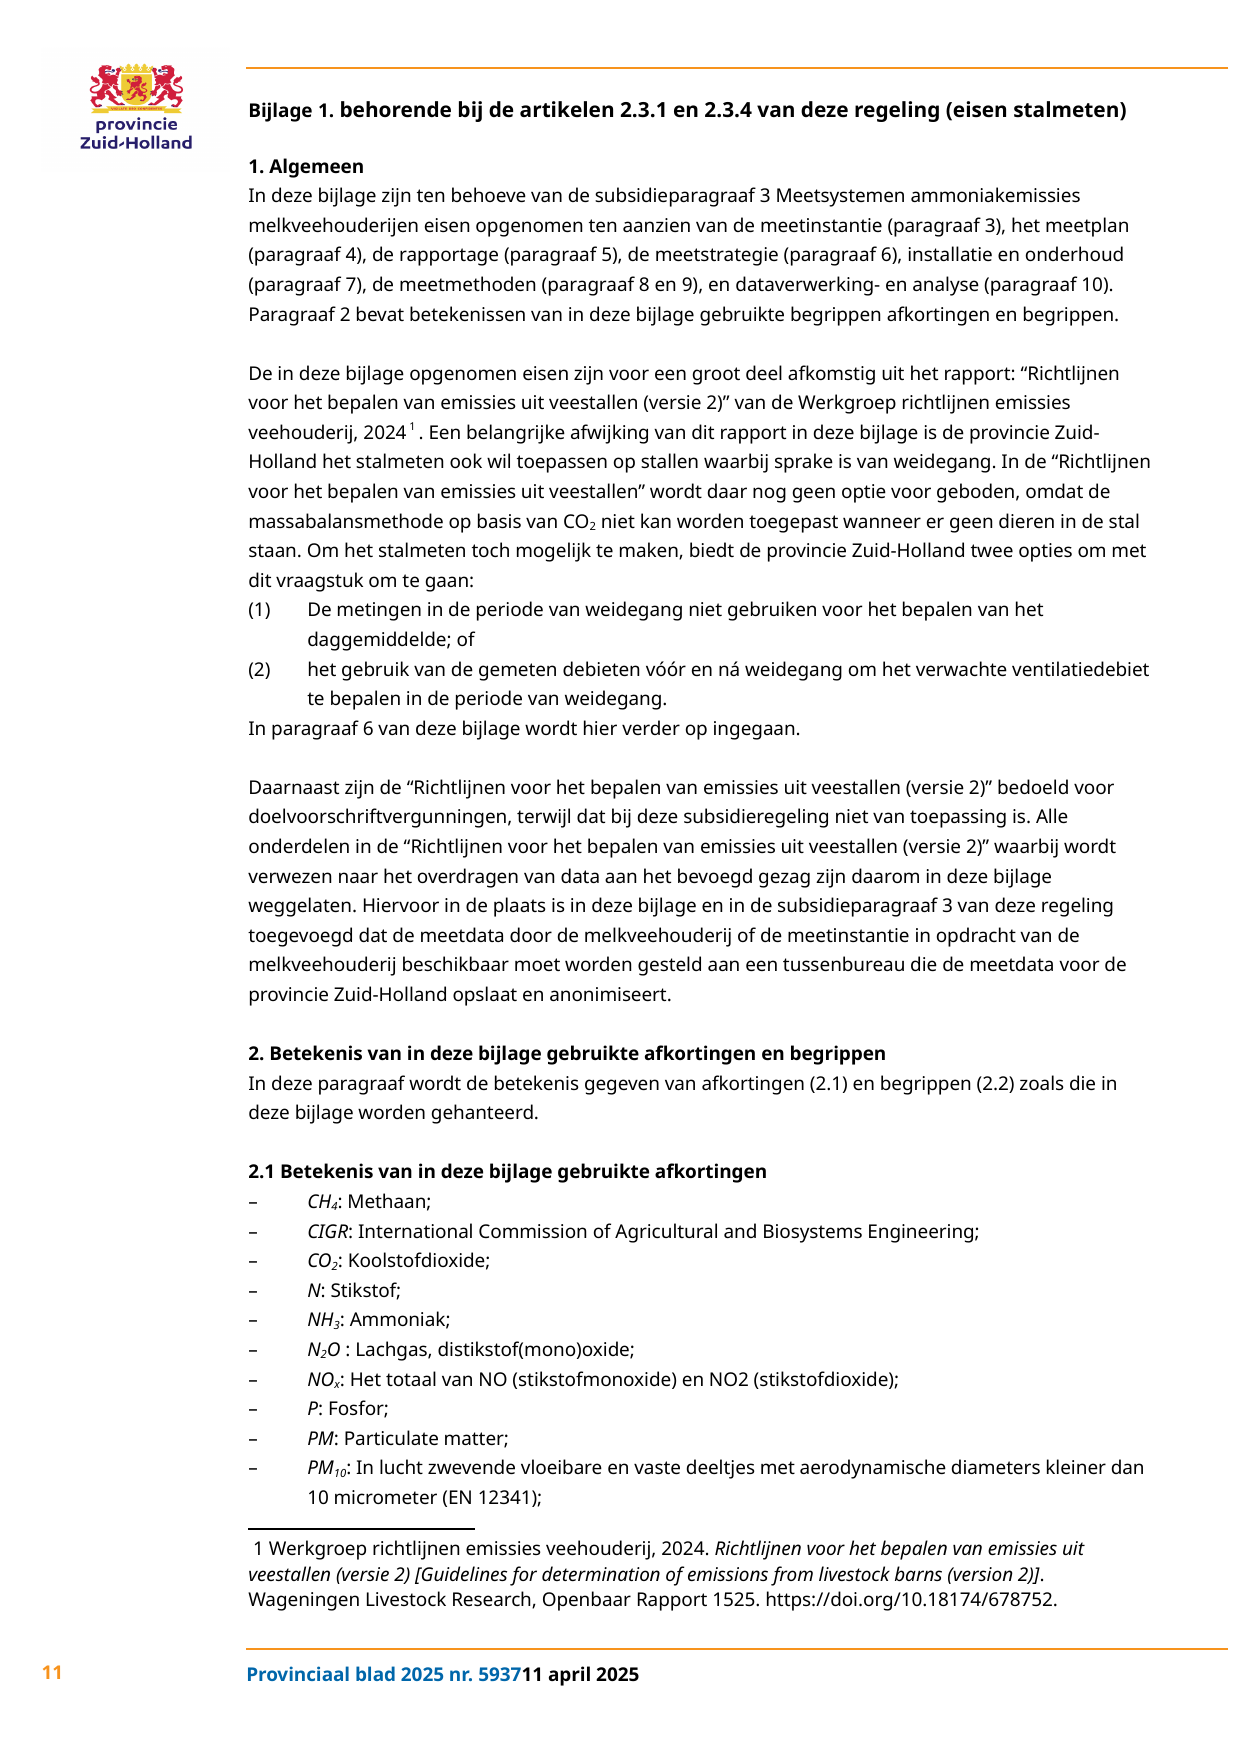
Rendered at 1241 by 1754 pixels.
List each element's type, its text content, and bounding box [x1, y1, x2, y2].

text De in deze bijlage opgenomen eisen zijn voor een groot deel afkomstig uit het rapport: “Richtlijnen voor het bepalen van emissies uit veestallen (versie 2)” van de Werkgroep richtlijnen emissies veehouderij, 2024. Een belangrijke afwijking van dit rapport in deze bijlage is de provincie Zuid-Holland het stalmeten ook wil toepassen op stallen waarbij sprake is van weidegang. In de “Richtlijnen voor het bepalen van emissies uit veestallen” wordt daar nog geen optie voor geboden, omdat de massabalansmethode op basis van CO2 niet kan worden toegepast wanneer er geen dieren in de stal staan. Om het stalmeten toch mogelijk te maken, biedt de provincie Zuid-Holland twee opties om met dit vraagstuk om te gaan: [248, 360, 1152, 593]
text Bijlage 1. behorende bij de artikelen 2.3.1 en 2.3.4 van deze regeling (eisen stalmeten) [248, 95, 1152, 123]
text Werkgroep richtlijnen emissies veehouderij, 2024. Richtlijnen voor het bepalen van emissies uit veestallen (versie 2) [Guidelines for determination of emissions from livestock barns (version 2)]. Wageningen Livestock Research, Openbaar Rapport 1525. https://doi.org/10.18174/678752. [248, 1535, 1152, 1612]
text 2. Betekenis van in deze bijlage gebruikte afkortingen en begrippen [248, 1040, 1152, 1066]
list P: Fosfor; [248, 1395, 1152, 1421]
text 1. Algemeen [248, 153, 1152, 179]
list N: Stikstof; [248, 1277, 1152, 1303]
text In paragraaf 6 van deze bijlage wordt hier verder op ingegaan. [248, 715, 1152, 741]
text Daarnaast zijn de “Richtlijnen voor het bepalen van emissies uit veestallen (versie 2)” bedoeld voor doelvoorschriftvergunningen, terwijl dat bij deze subsidieregeling niet van toepassing is. Alle onderdelen in de “Richtlijnen voor het bepalen van emissies uit veestallen (versie 2)” waarbij wordt verwezen naar het overdragen van data aan het bevoegd gezag zijn daarom in deze bijlage weggelaten. Hiervoor in de plaats is in deze bijlage en in de subsidieparagraaf 3 van deze regeling toegevoegd dat de meetdata door de melkveehouderij of de meetinstantie in opdracht van de melkveehouderij beschikbaar moet worden gesteld aan een tussenbureau die de meetdata voor de provincie Zuid-Holland opslaat en anonimiseert. [248, 774, 1152, 1007]
list De metingen in de periode van weidegang niet gebruiken voor het bepalen van het daggemiddelde; of [248, 597, 1152, 652]
list PM10: In lucht zwevende vloeibare en vaste deeltjes met aerodynamische diameters kleiner dan 10 micrometer (EN 12341); [248, 1454, 1152, 1510]
text 2.1 Betekenis van in deze bijlage gebruikte afkortingen [248, 1159, 1152, 1184]
list CIGR: International Commission of Agricultural and Biosystems Engineering; [248, 1218, 1152, 1244]
list CO2: Koolstofdioxide; [248, 1247, 1152, 1273]
picture [41, 47, 231, 172]
list N2O : Lachgas, distikstof(mono)oxide; [248, 1336, 1152, 1362]
text In deze bijlage zijn ten behoeve van de subsidieparagraaf 3 Meetsystemen ammoniakemissies melkveehouderijen eisen opgenomen ten aanzien van de meetinstantie (paragraaf 3), het meetplan (paragraaf 4), de rapportage (paragraaf 5), de meetstrategie (paragraaf 6), installatie en onderhoud (paragraaf 7), de meetmethoden (paragraaf 8 en 9), en dataverwerking- en analyse (paragraaf 10). Paragraaf 2 bevat betekenissen van in deze bijlage gebruikte begrippen afkortingen en begrippen. [248, 182, 1152, 327]
list CH4: Methaan; [248, 1188, 1152, 1214]
list NH3: Ammoniak; [248, 1307, 1152, 1332]
list het gebruik van de gemeten debieten vóór en ná weidegang om het verwachte ventilatiedebiet te bepalen in de periode van weidegang. [248, 656, 1152, 711]
list NOx: Het totaal van NO (stikstofmonoxide) en NO2 (stikstofdioxide); [248, 1366, 1152, 1392]
list PM: Particulate matter; [248, 1425, 1152, 1451]
text In deze paragraaf wordt de betekenis gegeven van afkortingen (2.1) en begrippen (2.2) zoals die in deze bijlage worden gehanteerd. [248, 1070, 1152, 1125]
